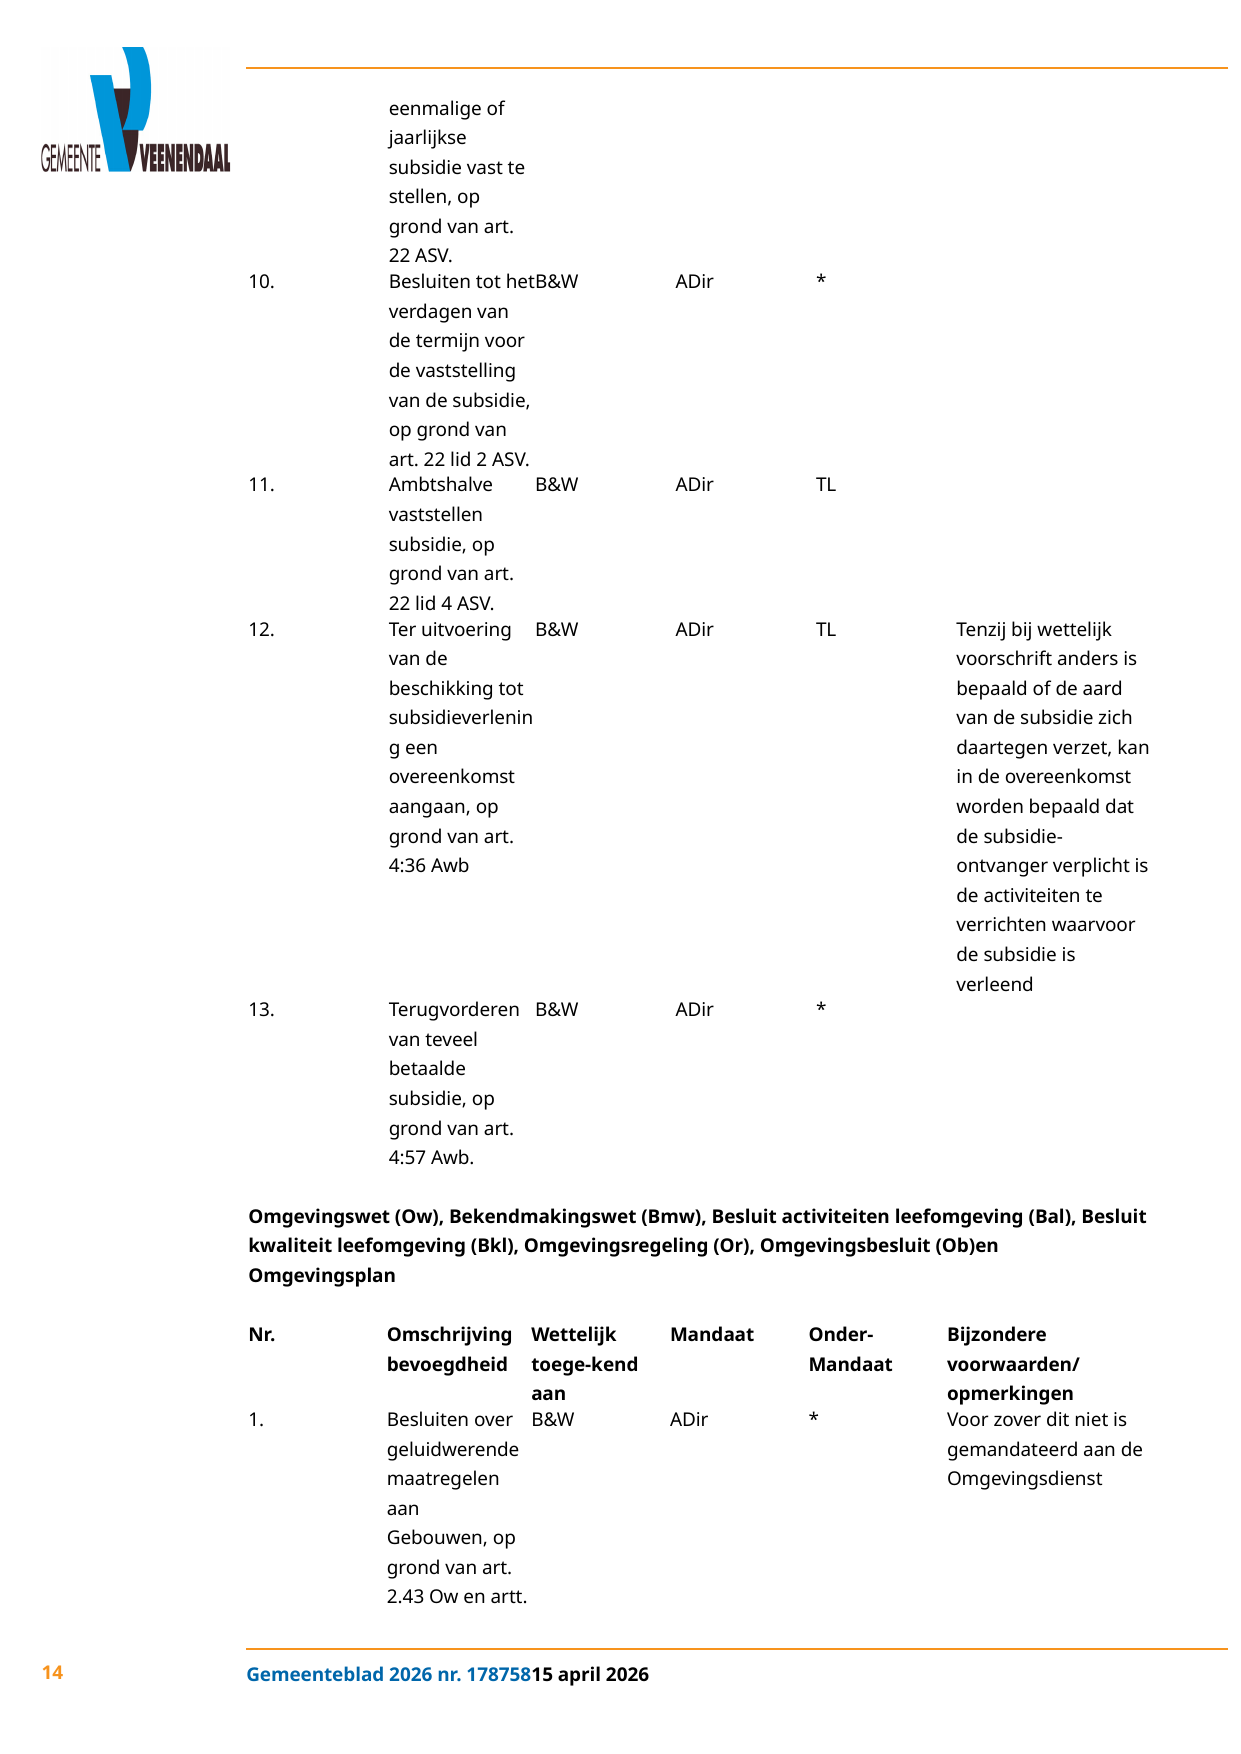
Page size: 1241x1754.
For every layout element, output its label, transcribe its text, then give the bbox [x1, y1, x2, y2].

table_cell [248, 95, 388, 268]
table_cell B&W [535, 616, 675, 996]
picture [41, 47, 130, 172]
table_cell Tenzij bij wettelijk voorschrift anders is bepaald of de aard van de subsidie zich daartegen verzet, kan in de overeenkomst worden bepaald dat de subsidie-ontvanger verplicht is de activiteiten te verrichten waarvoor de subsidie is verleend [956, 616, 1152, 996]
table_cell Besluiten tot het verdagen van de termijn voor de vaststelling van de subsidie, op grond van art. 22 lid 2 ASV. [389, 269, 535, 472]
table_cell 11. [248, 472, 388, 616]
table_cell ADir [670, 1406, 808, 1609]
table_cell [675, 95, 816, 268]
table_cell 13. [248, 996, 388, 1170]
table_cell [956, 996, 1152, 1170]
table_cell TL [816, 616, 956, 996]
text Omgevingswet (Ow), Bekendmakingswet (Bmw), Besluit activiteiten leefomgeving (Bal), Besluit kwaliteit leefomgeving (Bkl), Omgevingsregeling (Or), Omgevingsbesluit (Ob)en Omgevingsplan [248, 1203, 1152, 1288]
table_cell Besluiten over geluidwerende maatregelen aan Gebouwen, op grond van art. 2.43 Ow en artt. [387, 1406, 531, 1609]
table_cell 10. [248, 269, 388, 472]
table_cell Terugvorderen van teveel betaalde subsidie, op grond van art. 4:57 Awb. [389, 996, 535, 1170]
table_cell eenmalige of jaarlijkse subsidie vast te stellen, op grond van art. 22 ASV. [389, 95, 535, 268]
table_header Onder- Mandaat [808, 1321, 947, 1406]
table_cell ADir [675, 616, 816, 996]
table_header Bijzondere voorwaarden/ opmerkingen [947, 1321, 1152, 1406]
table_cell [956, 95, 1152, 268]
table_cell ADir [675, 996, 816, 1170]
table_cell Voor zover dit niet is gemandateerd aan de Omgevingsdienst [947, 1406, 1152, 1609]
table_cell B&W [531, 1406, 670, 1609]
table_cell [956, 269, 1152, 472]
table_header Mandaat [670, 1321, 808, 1406]
table_cell Ambtshalve vaststellen subsidie, op grond van art. 22 lid 4 ASV. [389, 472, 535, 616]
table_header Omschrijving bevoegdheid [387, 1321, 531, 1406]
table_header Nr. [248, 1321, 387, 1406]
table_cell * [808, 1406, 947, 1609]
table_cell 1. [248, 1406, 387, 1609]
table_cell ADir [675, 269, 816, 472]
table_cell 12. [248, 616, 388, 996]
table_cell B&W [535, 996, 675, 1170]
table_cell * [816, 269, 956, 472]
table_cell B&W [535, 269, 675, 472]
table_cell [816, 95, 956, 268]
table_cell [535, 95, 675, 268]
table_header Wettelijk toege-kend aan [531, 1321, 670, 1406]
table_cell ADir [675, 472, 816, 616]
table_cell TL [816, 472, 956, 616]
table_cell Ter uitvoering van de beschikking tot subsidieverlening een overeenkomst aangaan, op grond van art. 4:36 Awb [389, 616, 535, 996]
table_cell [956, 472, 1152, 616]
picture [123, 47, 231, 172]
table_cell B&W [535, 472, 675, 616]
table_cell * [816, 996, 956, 1170]
